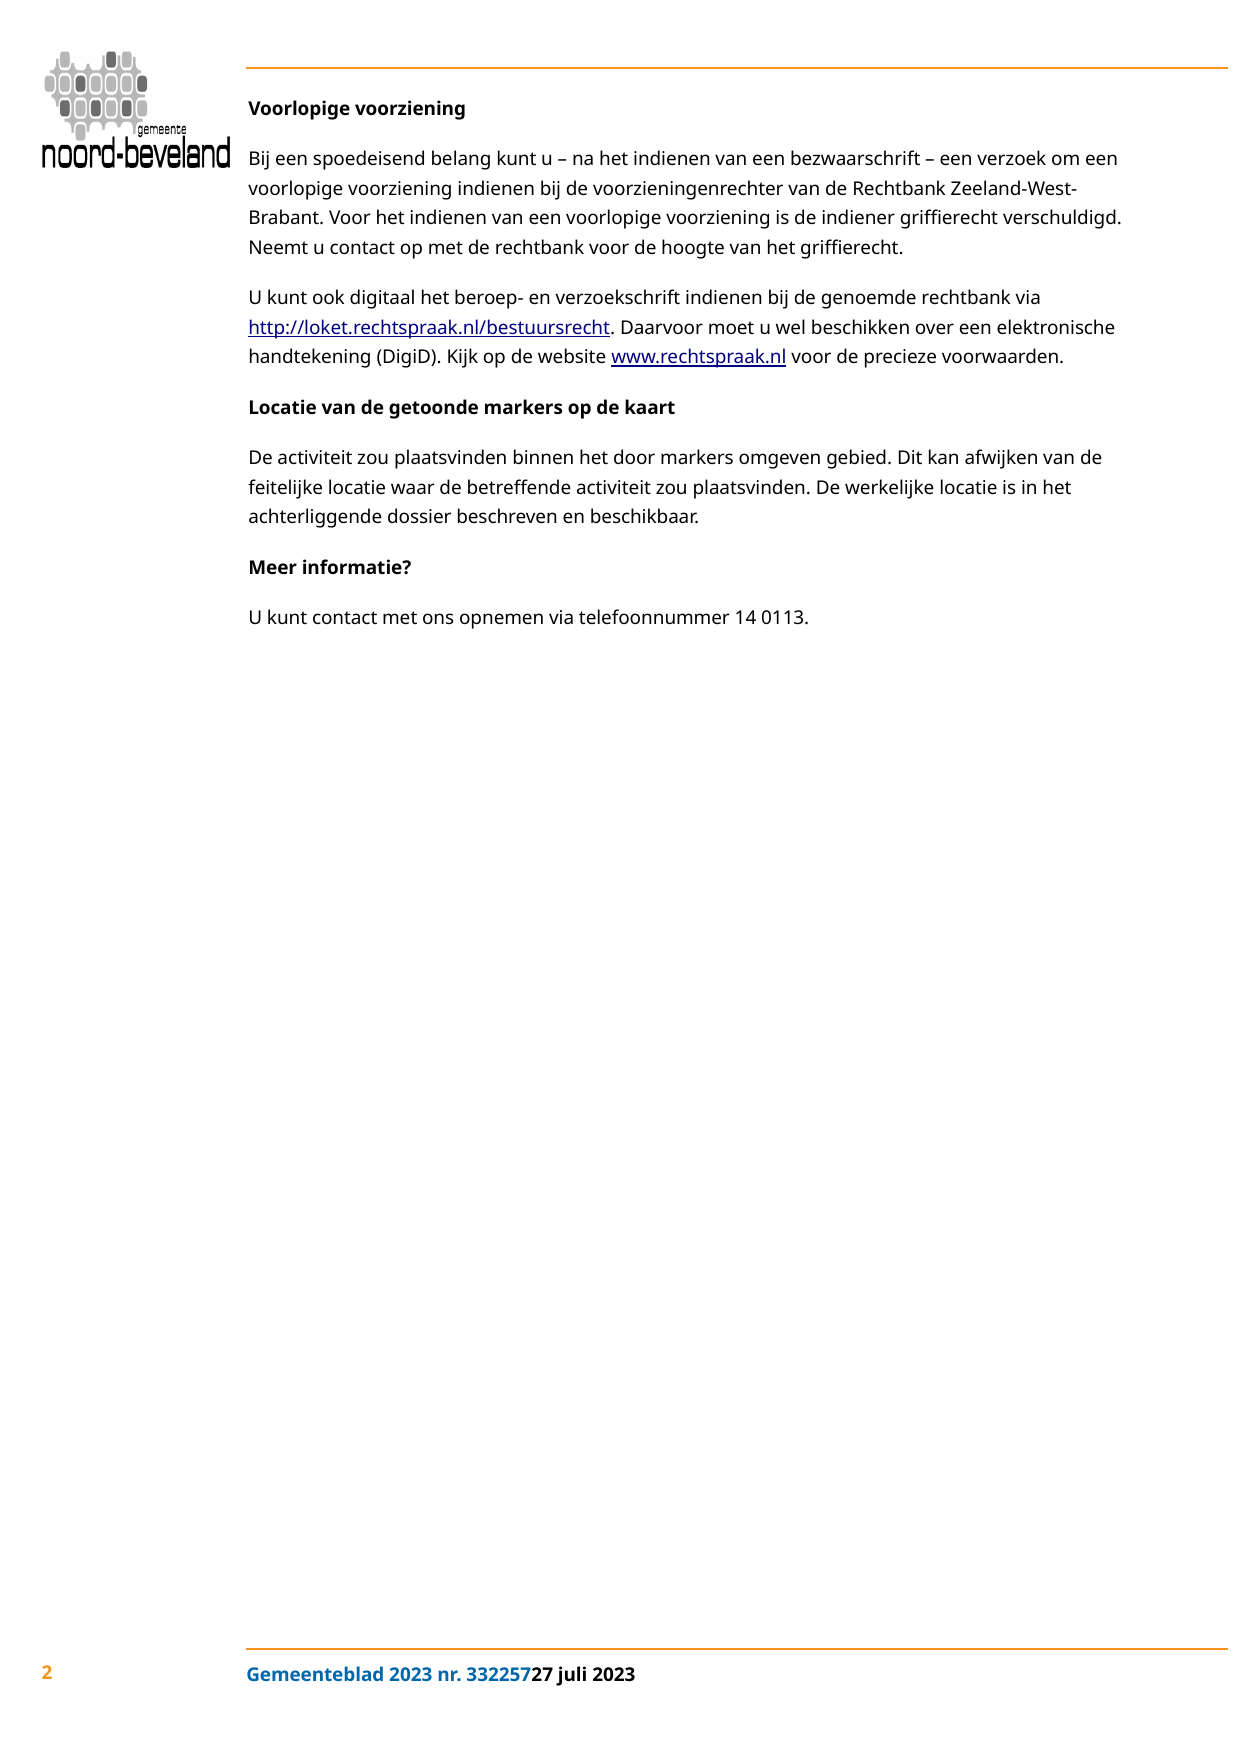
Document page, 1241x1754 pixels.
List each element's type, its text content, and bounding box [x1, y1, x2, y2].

text Locatie van de getoonde markers op de kaart [248, 394, 1152, 420]
text U kunt contact met ons opnemen via telefoonnummer 14 0113. [248, 604, 1152, 630]
text De activiteit zou plaatsvinden binnen het door markers omgeven gebied. Dit kan afwijken van de feitelijke locatie waar de betreffende activiteit zou plaatsvinden. De werkelijke locatie is in het achterliggende dossier beschreven en beschikbaar. [248, 444, 1152, 529]
text Voorlopige voorziening [248, 95, 1152, 121]
text Meer informatie? [248, 554, 1152, 580]
text Bij een spoedeisend belang kunt u – na het indienen van een bezwaarschrift – een verzoek om een voorlopige voorziening indienen bij de voorzieningenrechter van de Rechtbank Zeeland-West-Brabant. Voor het indienen van een voorlopige voorziening is de indiener griffierecht verschuldigd. Neemt u contact op met de rechtbank voor de hoogte van het griffierecht. [248, 145, 1152, 260]
text U kunt ook digitaal het beroep- en verzoekschrift indienen bij de genoemde rechtbank via http://loket.rechtspraak.nl/bestuursrecht. Daarvoor moet u wel beschikken over een elektronische handtekening (DigiD). Kijk op de website www.rechtspraak.nl voor de precieze voorwaarden. [248, 284, 1152, 369]
picture [41, 47, 231, 172]
